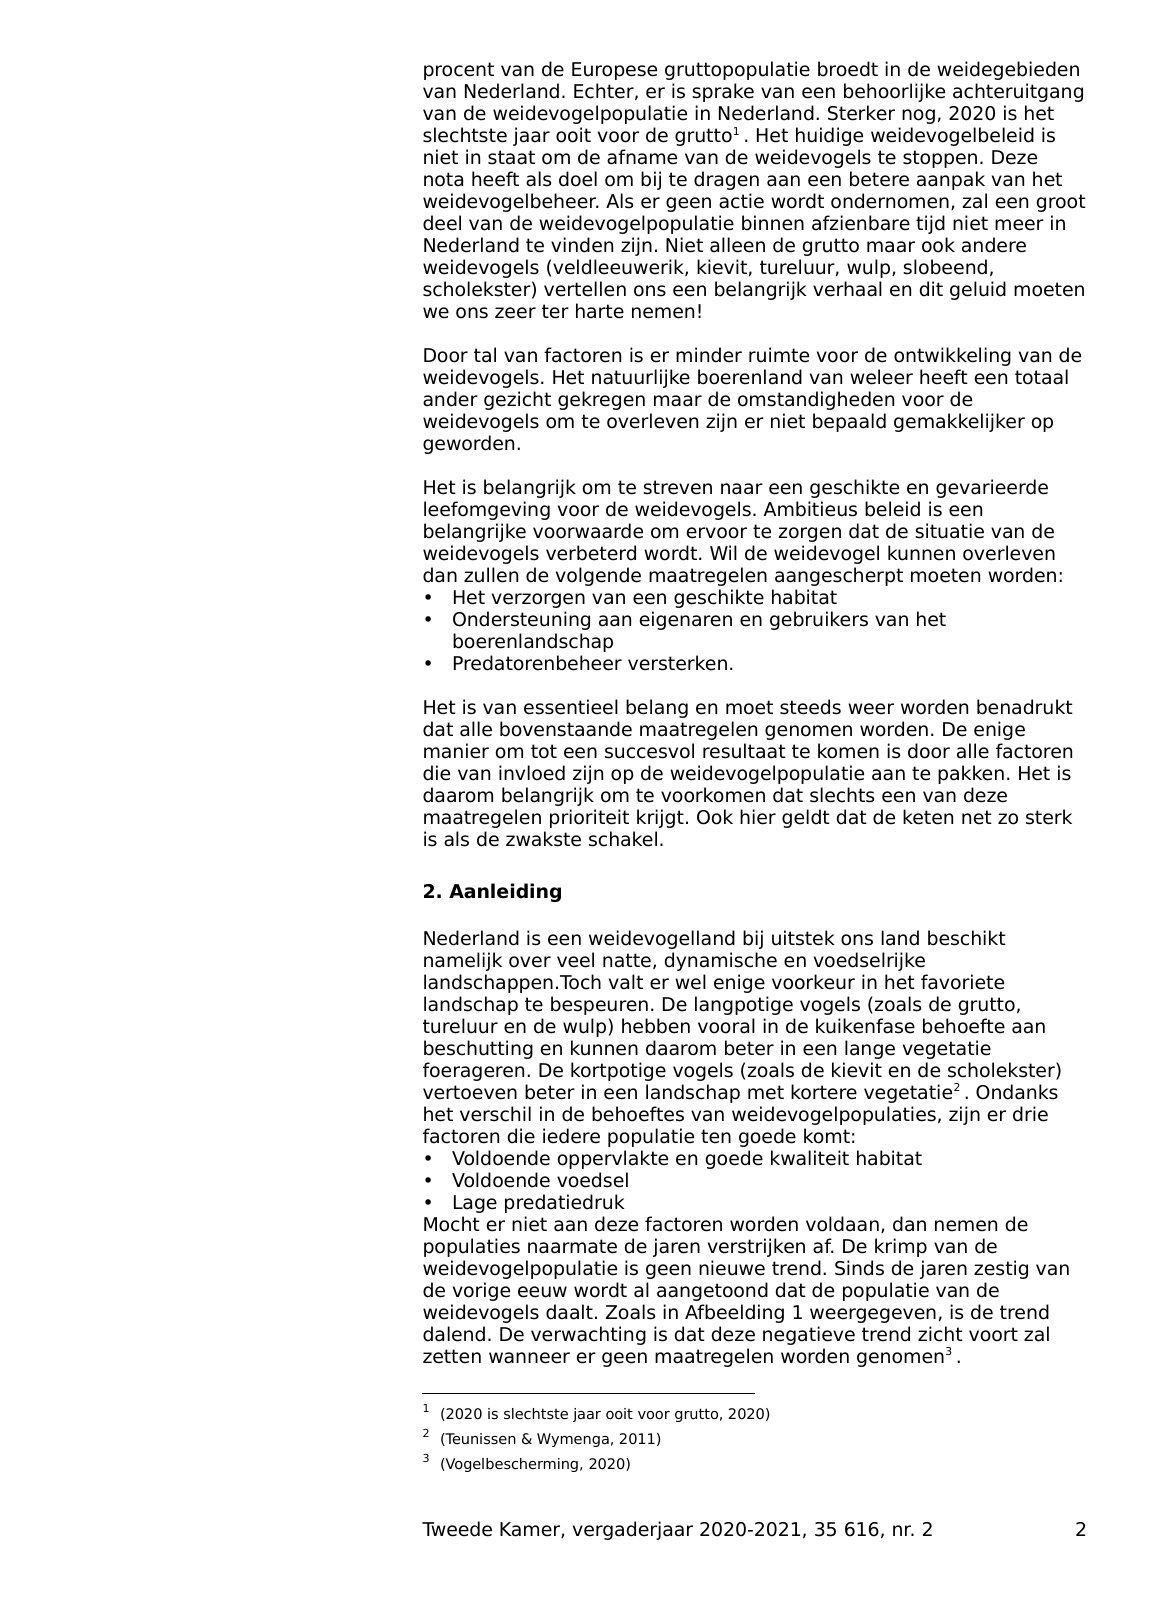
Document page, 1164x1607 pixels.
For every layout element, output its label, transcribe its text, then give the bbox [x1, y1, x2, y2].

text Nederland is een weidevogelland bij uitstek ons land beschikt namelijk over veel natte, dynamische en voedselrijke landschappen.Toch valt er wel enige voorkeur in het favoriete landschap te bespeuren. De langpotige vogels (zoals de grutto, tureluur en de wulp) hebben vooral in de kuikenfase behoefte aan beschutting en kunnen daarom beter in een lange vegetatie foerageren. De kortpotige vogels (zoals de kievit en de scholekster) vertoeven beter in een landschap met kortere vegetatie. Ondanks het verschil in de behoeftes van weidevogelpopulaties, zijn er drie factoren die iedere populatie ten goede komt: [422, 928, 1087, 1148]
text (Vogelbescherming, 2020) [422, 1452, 1087, 1474]
text Mocht er niet aan deze factoren worden voldaan, dan nemen de populaties naarmate de jaren verstrijken af. De krimp van de weidevogelpopulatie is geen nieuwe trend. Sinds de jaren zestig van de vorige eeuw wordt al aangetoond dat de populatie van de weidevogels daalt. Zoals in Afbeelding 1 weergegeven, is de trend dalend. De verwachting is dat deze negatieve trend zicht voort zal zetten wanneer er geen maatregelen worden genomen. [422, 1214, 1087, 1367]
text Het is belangrijk om te streven naar een geschikte en gevarieerde leefomgeving voor de weidevogels. Ambitieus beleid is een belangrijke voorwaarde om ervoor te zorgen dat de situatie van de weidevogels verbeterd wordt. Wil de weidevogel kunnen overleven dan zullen de volgende maatregelen aangescherpt moeten worden: [422, 477, 1087, 587]
text • Ondersteuning aan eigenaren en gebruikers van het boerenlandschap [422, 609, 1087, 653]
text Door tal van factoren is er minder ruimte voor de ontwikkeling van de weidevogels. Het natuurlijke boerenland van weleer heeft een totaal ander gezicht gekregen maar de omstandigheden voor de weidevogels om te overleven zijn er niet bepaald gemakkelijker op geworden. [422, 345, 1087, 455]
text • Predatorenbeheer versterken. [422, 653, 1087, 675]
text Het is van essentieel belang en moet steeds weer worden benadrukt dat alle bovenstaande maatregelen genomen worden. De enige manier om tot een succesvol resultaat te komen is door alle factoren die van invloed zijn op de weidevogelpopulatie aan te pakken. Het is daarom belangrijk om te voorkomen dat slechts een van deze maatregelen prioriteit krijgt. Ook hier geldt dat de keten net zo sterk is als de zwakste schakel. [422, 697, 1087, 851]
text • Voldoende voedsel [422, 1170, 1087, 1192]
text • Lage predatiedruk [422, 1192, 1087, 1214]
text procent van de Europese gruttopopulatie broedt in de weidegebieden van Nederland. Echter, er is sprake van een behoorlijke achteruitgang van de weidevogelpopulatie in Nederland. Sterker nog, 2020 is het slechtste jaar ooit voor de grutto. Het huidige weidevogelbeleid is niet in staat om de afname van de weidevogels te stoppen. Deze nota heeft als doel om bij te dragen aan een betere aanpak van het weidevogelbeheer. Als er geen actie wordt ondernomen, zal een groot deel van de weidevogelpopulatie binnen afzienbare tijd niet meer in Nederland te vinden zijn. Niet alleen de grutto maar ook andere weidevogels (veldleeuwerik, kievit, tureluur, wulp, slobeend, scholekster) vertellen ons een belangrijk verhaal en dit geluid moeten we ons zeer ter harte nemen! [422, 59, 1087, 323]
text (2020 is slechtste jaar ooit voor grutto, 2020) [422, 1402, 1087, 1424]
text • Het verzorgen van een geschikte habitat [422, 587, 1087, 609]
text • Voldoende oppervlakte en goede kwaliteit habitat [422, 1148, 1087, 1170]
text (Teunissen & Wymenga, 2011) [422, 1427, 1087, 1449]
subtitle 2. Aanleiding [422, 881, 1087, 903]
